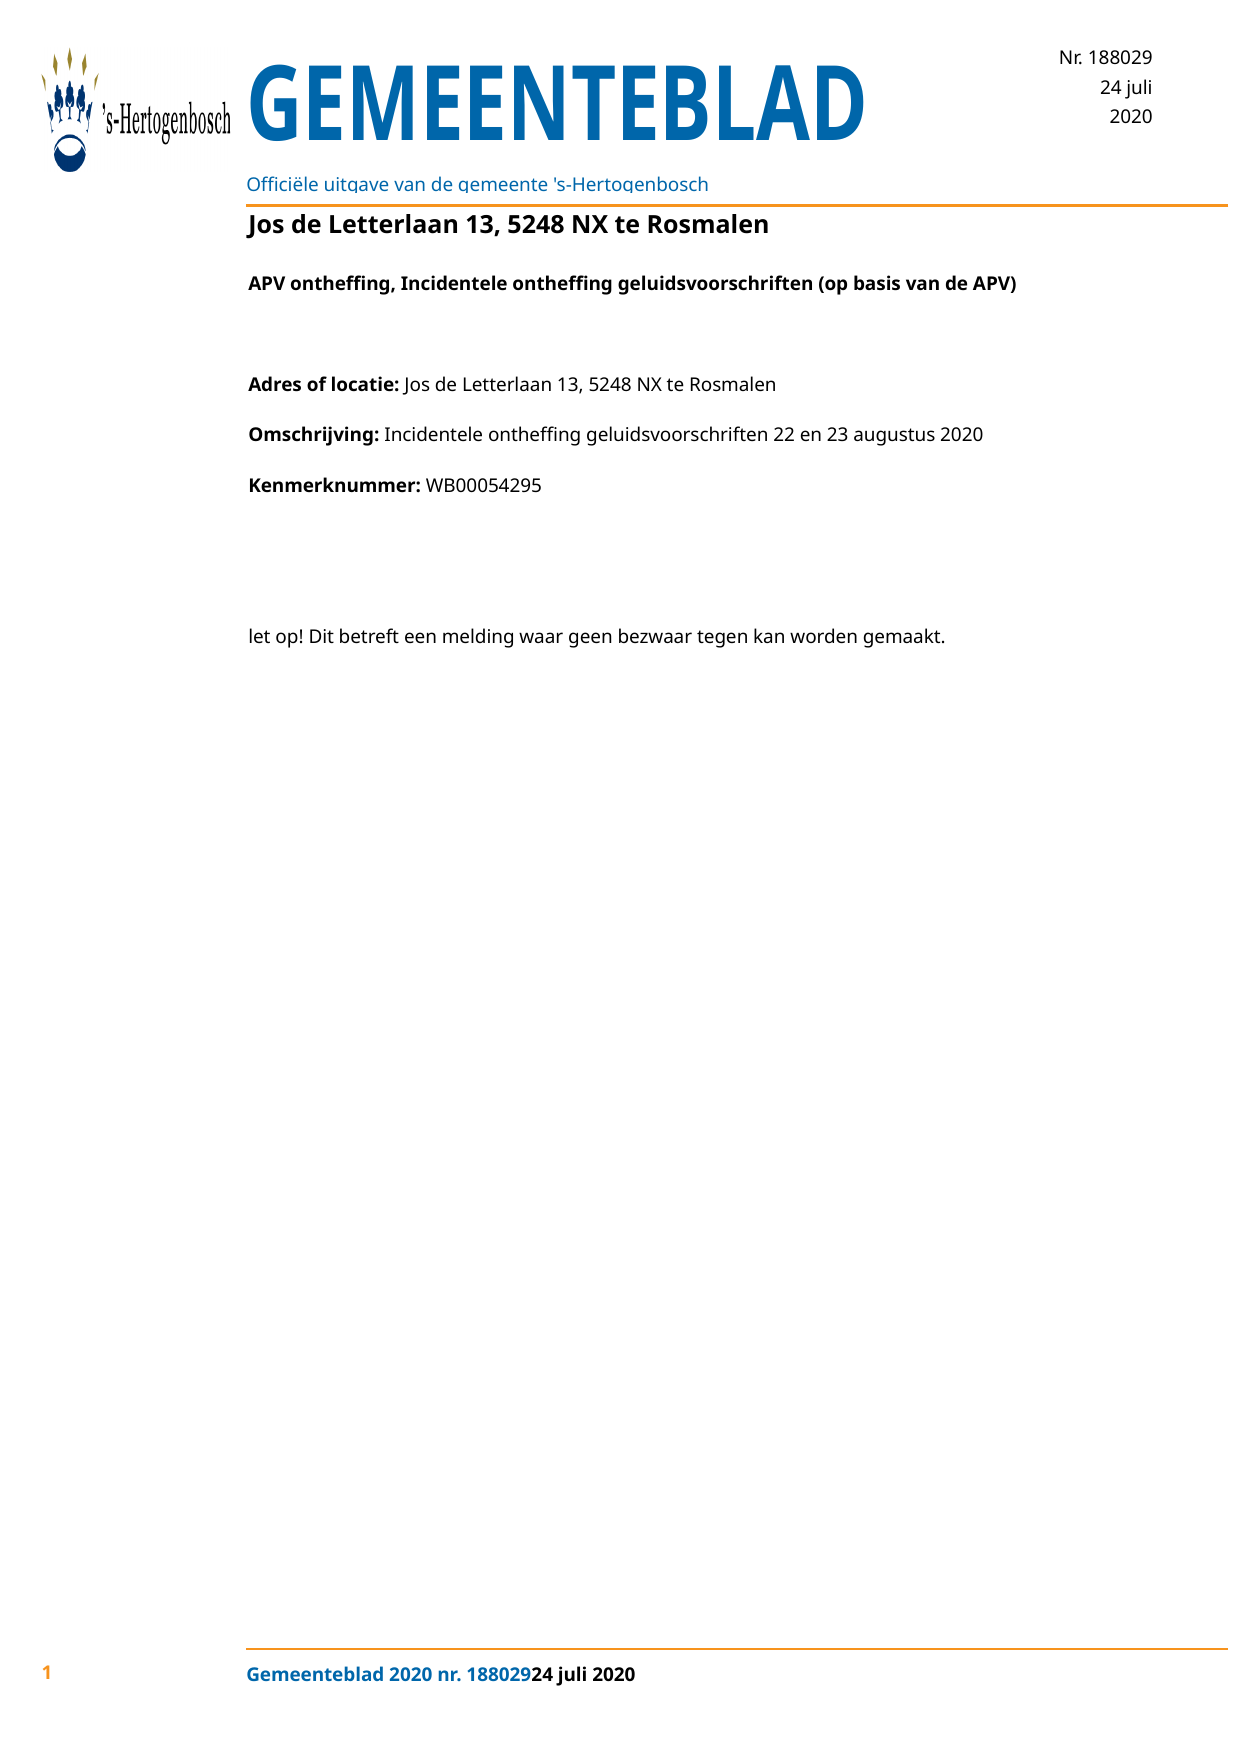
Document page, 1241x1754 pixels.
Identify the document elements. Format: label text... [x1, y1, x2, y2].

text let op! Dit betreft een melding waar geen bezwaar tegen kan worden gemaakt. [248, 623, 1152, 649]
text Adres of locatie: Jos de Letterlaan 13, 5248 NX te Rosmalen [248, 371, 1152, 397]
text Kenmerknummer: WB00054295 [248, 472, 1152, 498]
text APV ontheffing, Incidentele ontheffing geluidsvoorschriften (op basis van de APV) [248, 270, 1152, 296]
picture [41, 47, 231, 172]
text Jos de Letterlaan 13, 5248 NX te Rosmalen [248, 207, 1152, 241]
text Omschrijving: Incidentele ontheffing geluidsvoorschriften 22 en 23 augustus 2020 [248, 422, 1152, 447]
